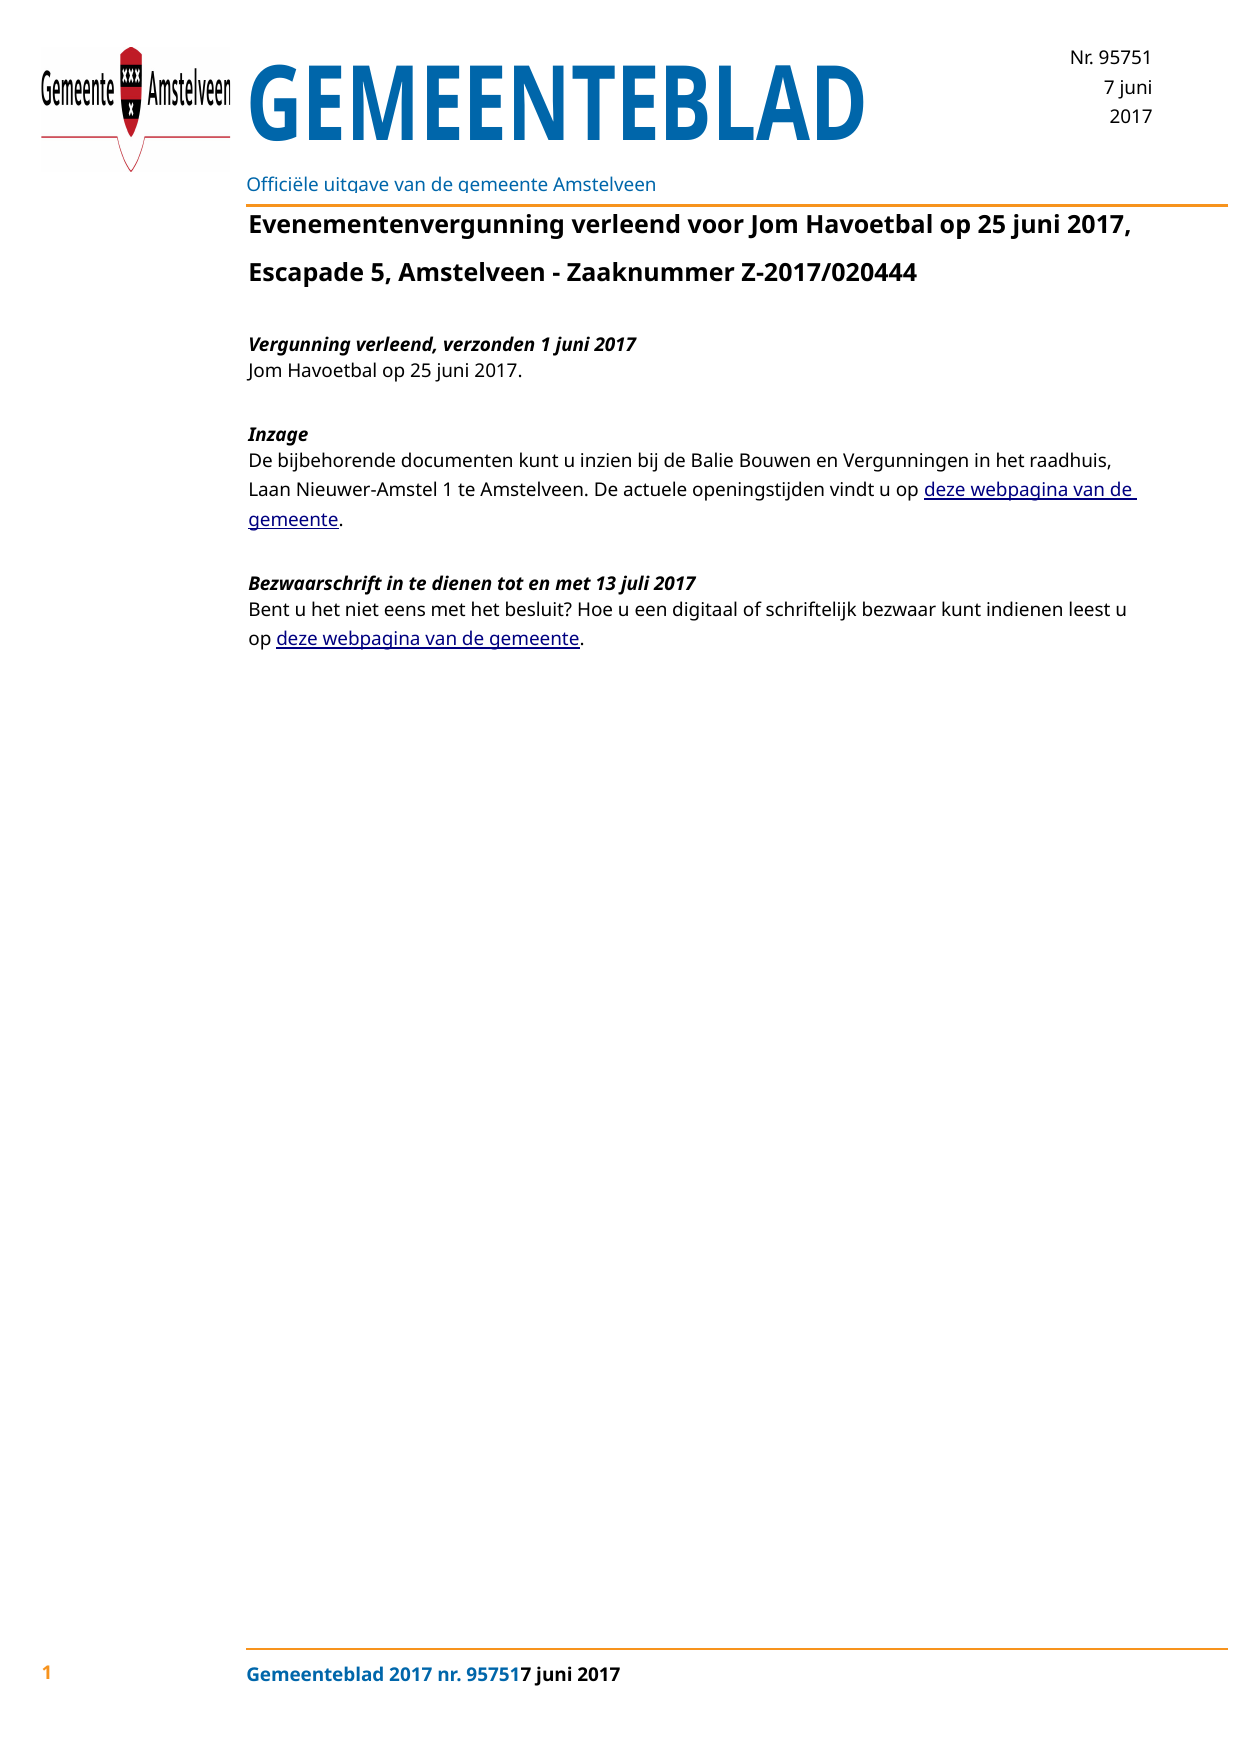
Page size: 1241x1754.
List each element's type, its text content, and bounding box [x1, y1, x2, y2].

text De bijbehorende documenten kunt u inzien bij de Balie Bouwen en Vergunningen in het raadhuis, Laan Nieuwer-Amstel 1 te Amstelveen. De actuele openingstijden vindt u op deze webpagina van de gemeente. [248, 447, 1152, 532]
text Evenementenvergunning verleend voor Jom Havoetbal op 25 juni 2017, Escapade 5, Amstelveen - Zaaknummer Z-2017/020444 [248, 207, 1152, 288]
text Vergunning verleend, verzonden 1 juni 2017 [248, 331, 1152, 357]
text Jom Havoetbal op 25 juni 2017. [248, 357, 1152, 383]
text Bezwaarschrift in te dienen tot en met 13 juli 2017 [248, 570, 1152, 596]
text Inzage [248, 421, 1152, 447]
text Bent u het niet eens met het besluit? Hoe u een digitaal of schriftelijk bezwaar kunt indienen leest u op deze webpagina van de gemeente. [248, 596, 1152, 651]
picture [41, 47, 231, 172]
